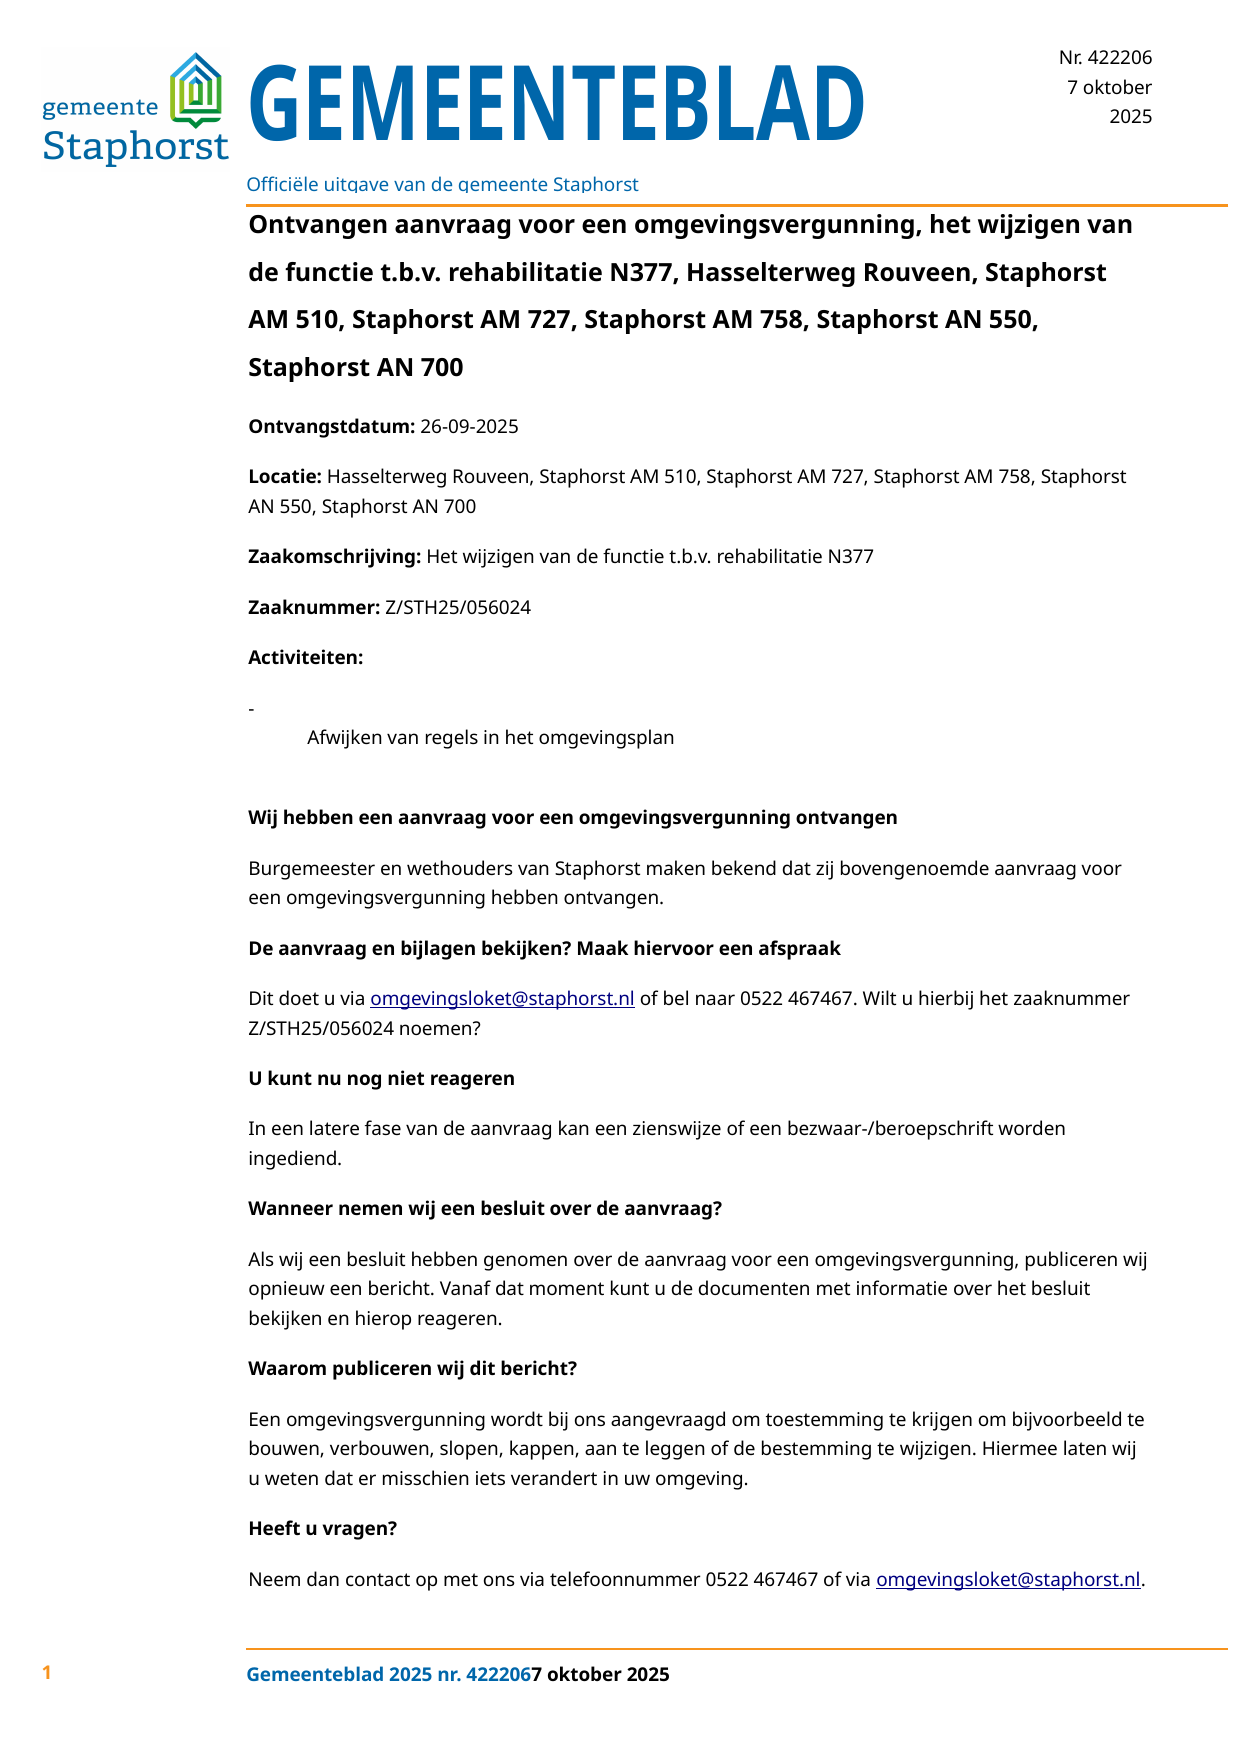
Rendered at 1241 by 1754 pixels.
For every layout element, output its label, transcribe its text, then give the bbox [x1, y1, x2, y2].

text Neem dan contact op met ons via telefoonnummer 0522 467467 of via omgevingsloket@staphorst.nl. [248, 1566, 1152, 1592]
picture [41, 47, 231, 172]
text De aanvraag en bijlagen bekijken? Maak hiervoor een afspraak [248, 935, 1152, 961]
text Een omgevingsvergunning wordt bij ons aangevraagd om toestemming te krijgen om bijvoorbeeld te bouwen, verbouwen, slopen, kappen, aan te leggen of de bestemming te wijzigen. Hiermee laten wij u weten dat er misschien iets verandert in uw omgeving. [248, 1406, 1152, 1491]
text Ontvangstdatum: 26-09-2025 [248, 413, 1152, 439]
text Wij hebben een aanvraag voor een omgevingsvergunning ontvangen [248, 804, 1152, 830]
text Dit doet u via omgevingsloket@staphorst.nl of bel naar 0522 467467. Wilt u hierbij het zaaknummer Z/STH25/056024 noemen? [248, 985, 1152, 1041]
text Activiteiten: [248, 644, 1152, 670]
list Afwijken van regels in het omgevingsplan [248, 724, 1152, 750]
text In een latere fase van de aanvraag kan een zienswijze of een bezwaar-/beroepschrift worden ingediend. [248, 1116, 1152, 1171]
text Wanneer nemen wij een besluit over de aanvraag? [248, 1196, 1152, 1221]
text Zaaknummer: Z/STH25/056024 [248, 594, 1152, 620]
text Ontvangen aanvraag voor een omgevingsvergunning, het wijzigen van de functie t.b.v. rehabilitatie N377, Hasselterweg Rouveen, Staphorst AM 510, Staphorst AM 727, Staphorst AM 758, Staphorst AN 550, Staphorst AN 700 [248, 207, 1152, 384]
text Zaakomschrijving: Het wijzigen van de functie t.b.v. rehabilitatie N377 [248, 543, 1152, 569]
text Locatie: Hasselterweg Rouveen, Staphorst AM 510, Staphorst AM 727, Staphorst AM 758, Staphorst AN 550, Staphorst AN 700 [248, 463, 1152, 519]
text Heeft u vragen? [248, 1516, 1152, 1541]
text Burgemeester en wethouders van Staphorst maken bekend dat zij bovengenoemde aanvraag voor een omgevingsvergunning hebben ontvangen. [248, 855, 1152, 910]
text Waarom publiceren wij dit bericht? [248, 1356, 1152, 1381]
text U kunt nu nog niet reageren [248, 1065, 1152, 1091]
text Als wij een besluit hebben genomen over de aanvraag voor een omgevingsvergunning, publiceren wij opnieuw een bericht. Vanaf dat moment kunt u de documenten met informatie over het besluit bekijken en hierop reageren. [248, 1246, 1152, 1331]
